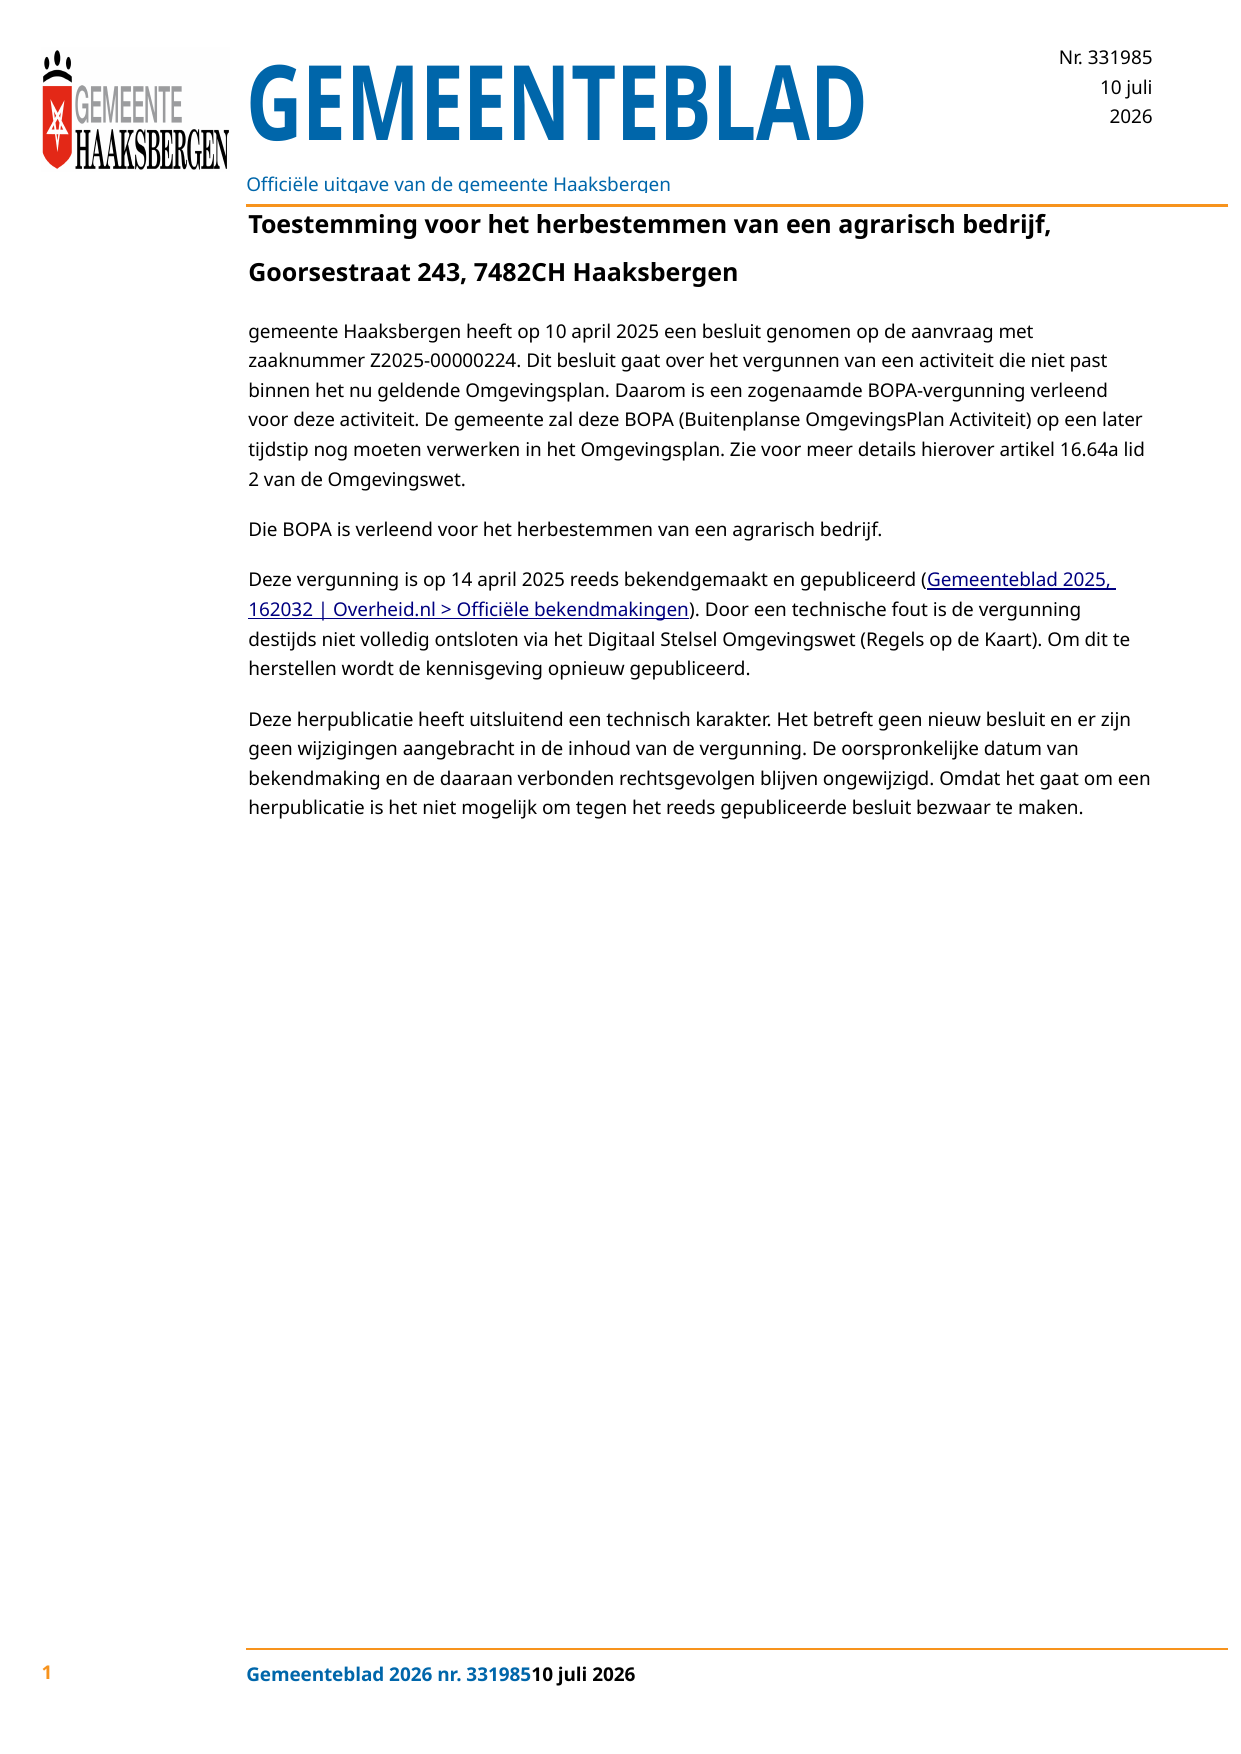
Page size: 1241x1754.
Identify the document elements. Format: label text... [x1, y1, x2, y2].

text Deze vergunning is op 14 april 2025 reeds bekendgemaakt en gepubliceerd (Gemeenteblad 2025, 162032 | Overheid.nl > Officiële bekendmakingen). Door een technische fout is de vergunning destijds niet volledig ontsloten via het Digitaal Stelsel Omgevingswet (Regels op de Kaart). Om dit te herstellen wordt de kennisgeving opnieuw gepubliceerd. [248, 567, 1152, 681]
text Die BOPA is verleend voor het herbestemmen van een agrarisch bedrijf. [248, 516, 1152, 542]
picture [41, 47, 231, 172]
text gemeente Haaksbergen heeft op 10 april 2025 een besluit genomen op de aanvraag met zaaknummer Z2025-00000224. Dit besluit gaat over het vergunnen van een activiteit die niet past binnen het nu geldende Omgevingsplan. Daarom is een zogenaamde BOPA-vergunning verleend voor deze activiteit. De gemeente zal deze BOPA (Buitenplanse OmgevingsPlan Activiteit) op een later tijdstip nog moeten verwerken in het Omgevingsplan. Zie voor meer details hierover artikel 16.64a lid 2 van de Omgevingswet. [248, 318, 1152, 492]
text Toestemming voor het herbestemmen van een agrarisch bedrijf, Goorsestraat 243, 7482CH Haaksbergen [248, 207, 1152, 288]
text Deze herpublicatie heeft uitsluitend een technisch karakter. Het betreft geen nieuw besluit en er zijn geen wijzigingen aangebracht in de inhoud van de vergunning. De oorspronkelijke datum van bekendmaking en de daaraan verbonden rechtsgevolgen blijven ongewijzigd. Omdat het gaat om een herpublicatie is het niet mogelijk om tegen het reeds gepubliceerde besluit bezwaar te maken. [248, 706, 1152, 820]
